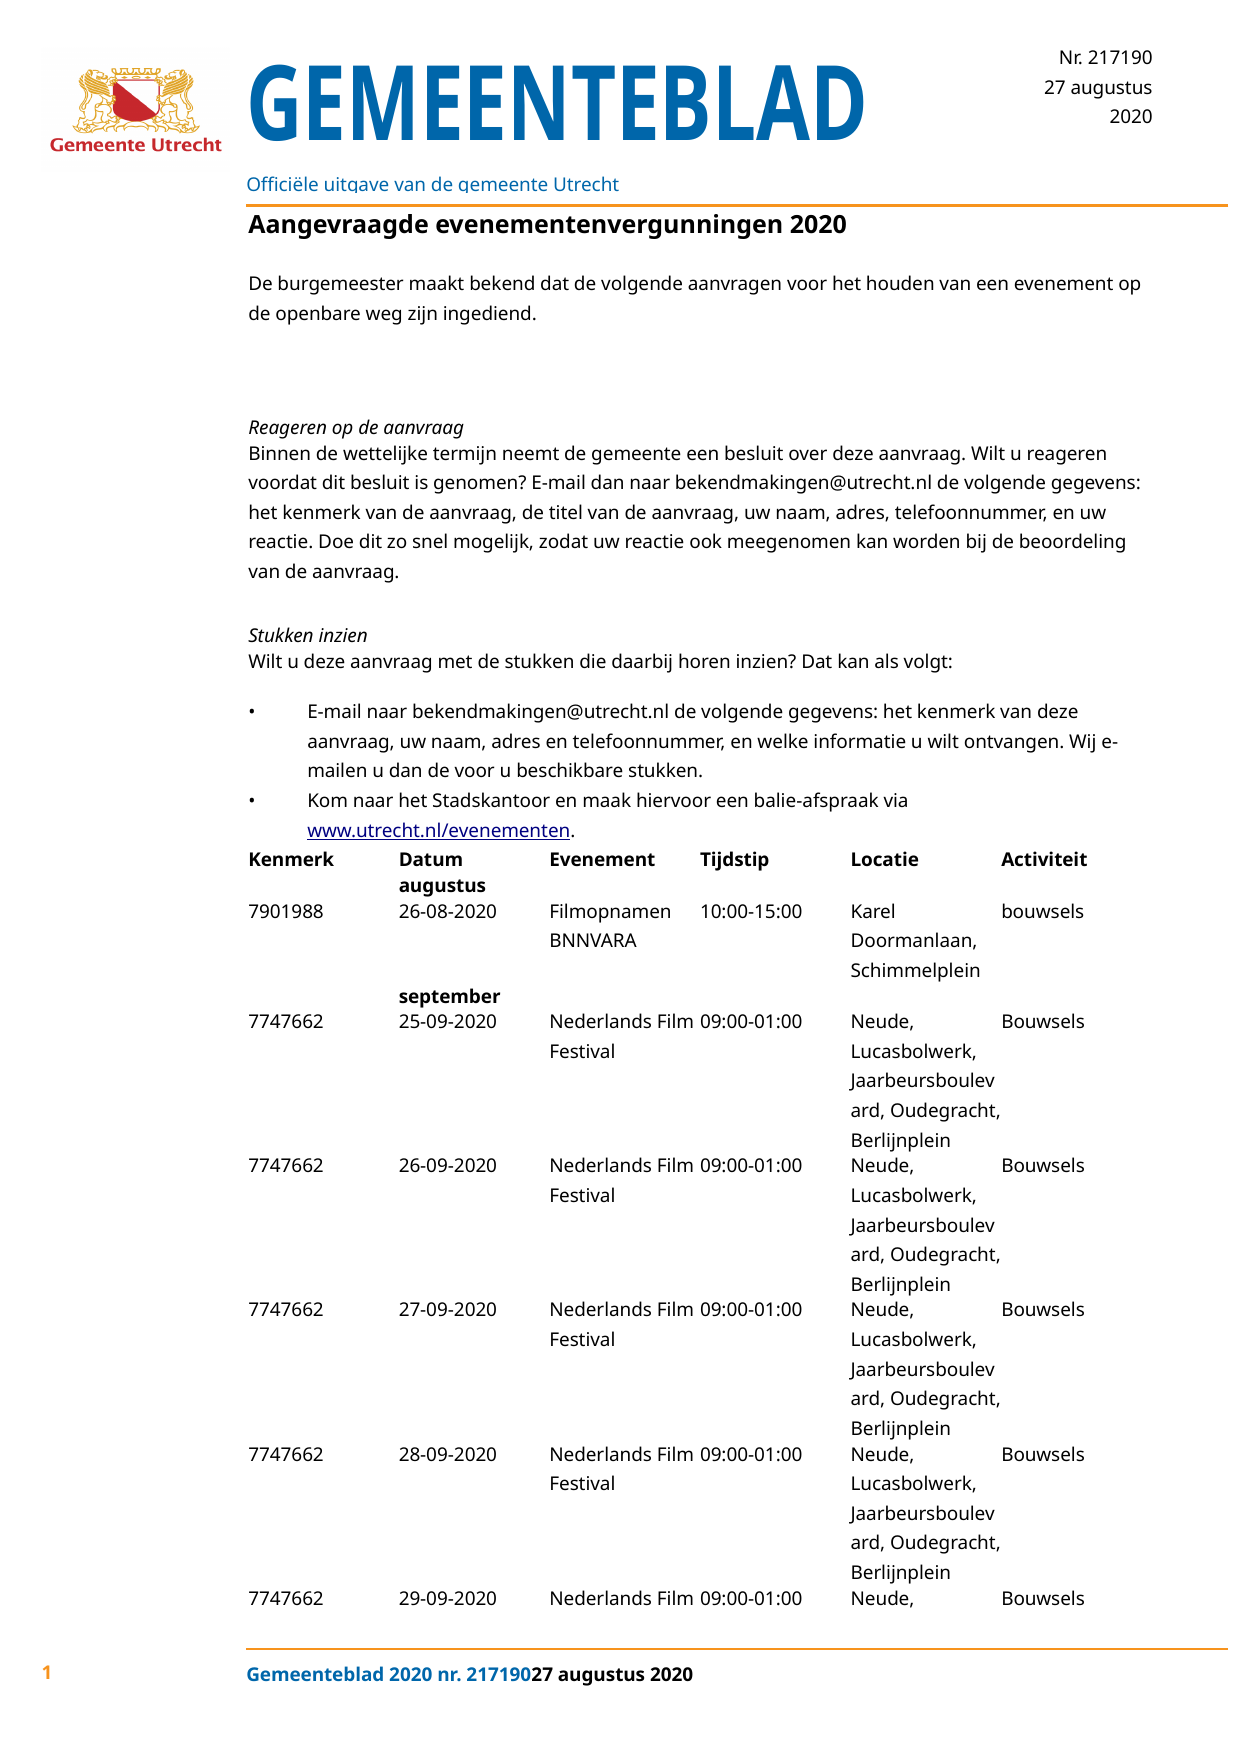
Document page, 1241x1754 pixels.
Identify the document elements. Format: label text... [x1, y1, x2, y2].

picture [41, 47, 231, 172]
table_cell 26-08-2020 [399, 898, 549, 983]
table_cell Filmopnamen BNNVARA [549, 898, 700, 983]
table_cell 7747662 [248, 1441, 398, 1585]
table_cell 10:00-15:00 [700, 898, 850, 983]
text Wilt u deze aanvraag met de stukken die daarbij horen inzien? Dat kan als volgt: [248, 648, 1152, 674]
table_cell bouwsels [1001, 898, 1152, 983]
table_cell 09:00-01:00 [700, 1441, 850, 1585]
table_cell Bouwsels [1001, 1153, 1152, 1297]
table_cell Bouwsels [1001, 1297, 1152, 1441]
table_cell Bouwsels [1001, 1585, 1152, 1611]
table_cell 7747662 [248, 1585, 398, 1611]
table_header Evenement [549, 846, 700, 872]
table_header Locatie [850, 846, 1001, 872]
text De burgemeester maakt bekend dat de volgende aanvragen voor het houden van een evenement op de openbare weg zijn ingediend. [248, 270, 1152, 326]
table_cell [700, 872, 850, 898]
table_cell [549, 983, 700, 1008]
table_cell [1001, 872, 1152, 898]
table_cell Neude, Lucasbolwerk, Jaarbeursboulevard, Oudegracht, Berlijnplein [850, 1009, 1001, 1153]
table_header Activiteit [1001, 846, 1152, 872]
table_cell 7747662 [248, 1009, 398, 1153]
table_cell Neude, [850, 1585, 1001, 1611]
table_cell Nederlands Film Festival [549, 1297, 700, 1441]
table_cell Neude, Lucasbolwerk, Jaarbeursboulevard, Oudegracht, Berlijnplein [850, 1441, 1001, 1585]
table_cell september [399, 983, 549, 1008]
table_cell Nederlands Film Festival [549, 1441, 700, 1585]
table_cell 29-09-2020 [399, 1585, 549, 1611]
table_cell Neude, Lucasbolwerk, Jaarbeursboulevard, Oudegracht, Berlijnplein [850, 1153, 1001, 1297]
text Aangevraagde evenementenvergunningen 2020 [248, 207, 1152, 241]
table_cell Nederlands Film Festival [549, 1153, 700, 1297]
table_cell 27-09-2020 [399, 1297, 549, 1441]
table_cell 28-09-2020 [399, 1441, 549, 1585]
table_cell Bouwsels [1001, 1441, 1152, 1585]
table_cell [248, 983, 398, 1008]
table_header Datum [399, 846, 549, 872]
table_cell [248, 872, 398, 898]
table_cell 7747662 [248, 1153, 398, 1297]
table_cell 26-09-2020 [399, 1153, 549, 1297]
text Stukken inzien [248, 622, 1152, 648]
table_cell [549, 872, 700, 898]
table_cell [1001, 983, 1152, 1008]
table_cell [850, 983, 1001, 1008]
table_cell 09:00-01:00 [700, 1009, 850, 1153]
text Reageren op de aanvraag [248, 414, 1152, 440]
table_cell 09:00-01:00 [700, 1153, 850, 1297]
table_cell 25-09-2020 [399, 1009, 549, 1153]
table_cell [700, 983, 850, 1008]
table_cell 7901988 [248, 898, 398, 983]
table_cell Neude, Lucasbolwerk, Jaarbeursboulevard, Oudegracht, Berlijnplein [850, 1297, 1001, 1441]
table_cell 09:00-01:00 [700, 1585, 850, 1611]
table_cell Nederlands Film Festival [549, 1009, 700, 1153]
table_header Kenmerk [248, 846, 398, 872]
text Binnen de wettelijke termijn neemt de gemeente een besluit over deze aanvraag. Wilt u reageren voordat dit besluit is genomen? E-mail dan naar bekendmakingen@utrecht.nl de volgende gegevens: het kenmerk van de aanvraag, de titel van de aanvraag, uw naam, adres, telefoonnummer, en uw reactie. Doe dit zo snel mogelijk, zodat uw reactie ook meegenomen kan worden bij de beoordeling van de aanvraag. [248, 440, 1152, 584]
list E-mail naar bekendmakingen@utrecht.nl de volgende gegevens: het kenmerk van deze aanvraag, uw naam, adres en telefoonnummer, en welke informatie u wilt ontvangen. Wij e-mailen u dan de voor u beschikbare stukken. [248, 698, 1152, 783]
table_cell Karel Doormanlaan, Schimmelplein [850, 898, 1001, 983]
list Kom naar het Stadskantoor en maak hiervoor een balie-afspraak via www.utrecht.nl/evenementen. [248, 787, 1152, 842]
table_cell augustus [399, 872, 549, 898]
table_cell Nederlands Film [549, 1585, 700, 1611]
table_header Tijdstip [700, 846, 850, 872]
table_cell Bouwsels [1001, 1009, 1152, 1153]
table_cell [850, 872, 1001, 898]
table_cell 09:00-01:00 [700, 1297, 850, 1441]
table_cell 7747662 [248, 1297, 398, 1441]
